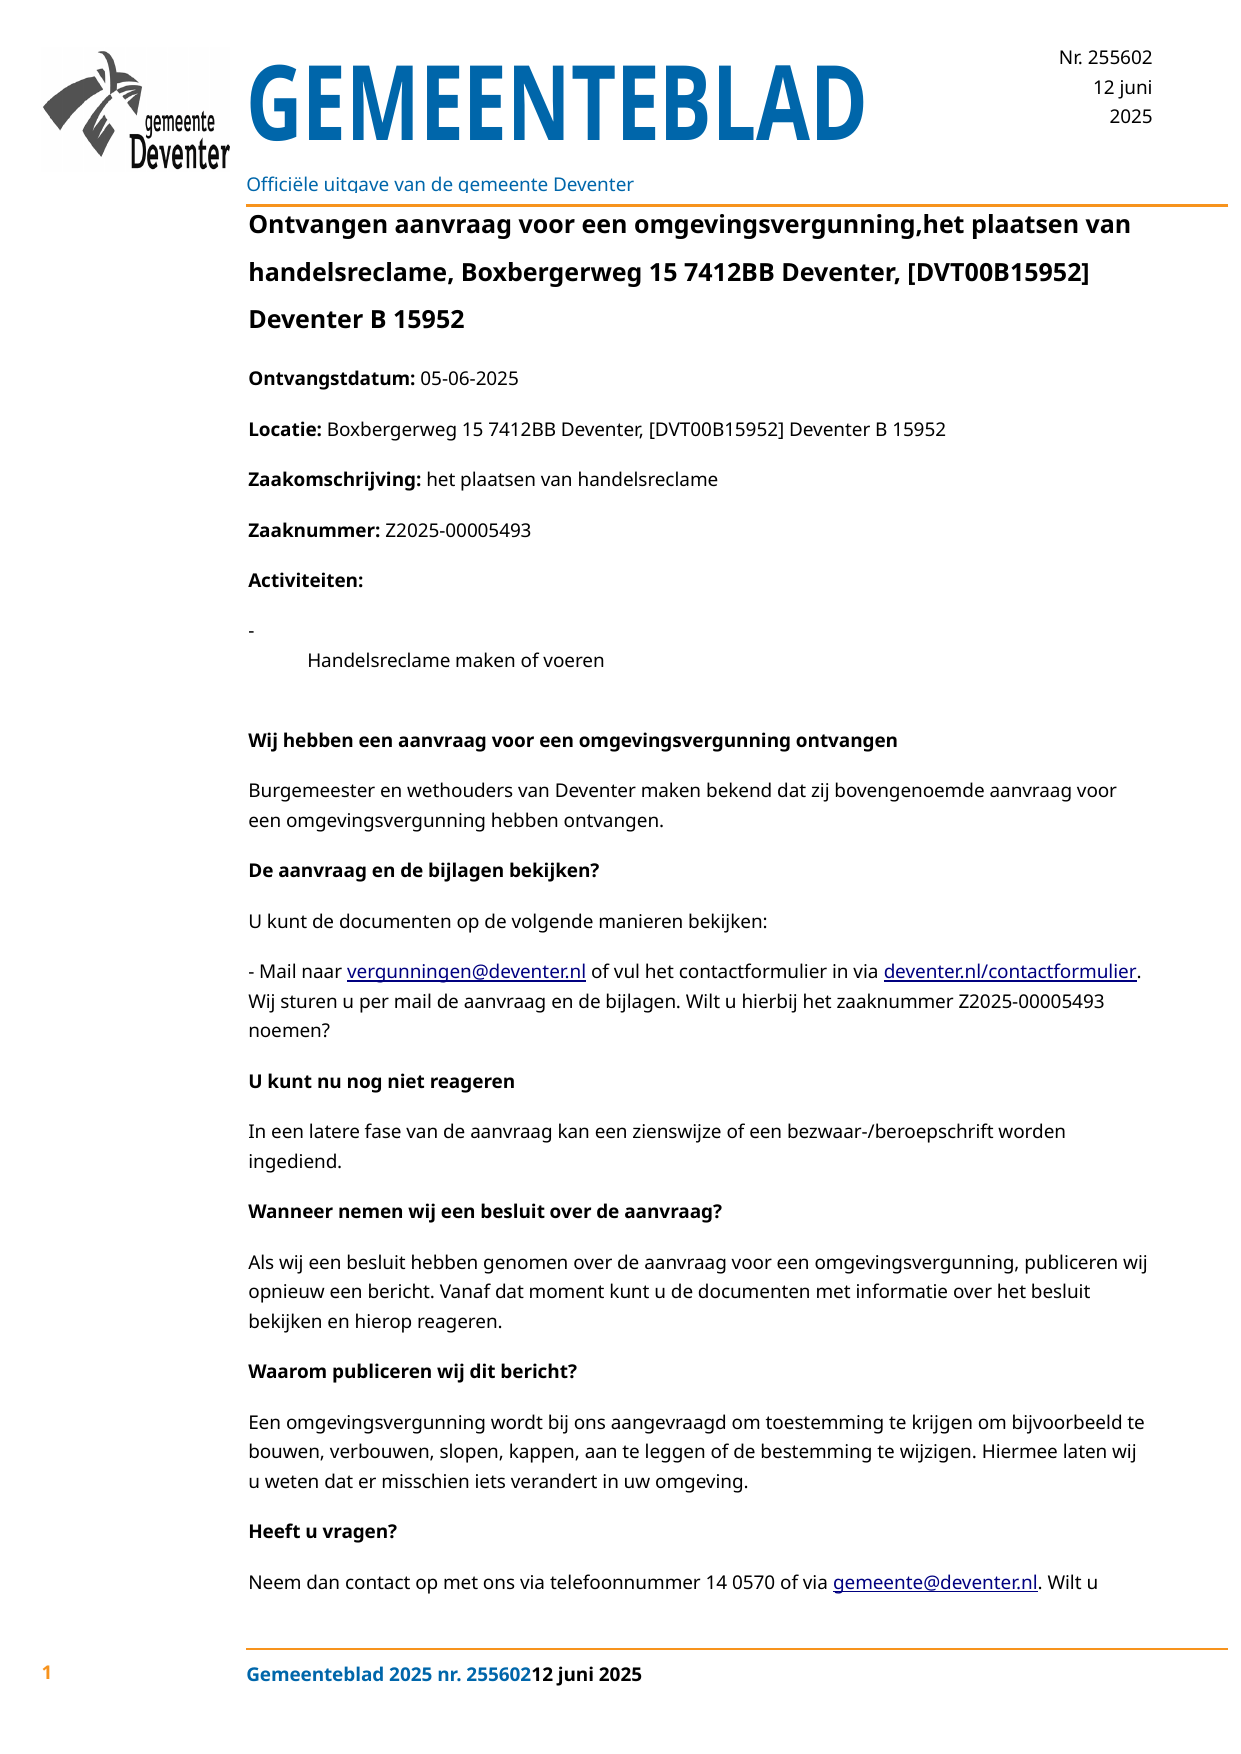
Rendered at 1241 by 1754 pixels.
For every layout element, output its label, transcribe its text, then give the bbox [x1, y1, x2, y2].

text Zaaknummer: Z2025-00005493 [248, 517, 1152, 542]
text Burgemeester en wethouders van Deventer maken bekend dat zij bovengenoemde aanvraag voor een omgevingsvergunning hebben ontvangen. [248, 778, 1152, 833]
text In een latere fase van de aanvraag kan een zienswijze of een bezwaar-/beroepschrift worden ingediend. [248, 1118, 1152, 1174]
text Activiteiten: [248, 567, 1152, 593]
text Ontvangstdatum: 05-06-2025 [248, 366, 1152, 391]
text Ontvangen aanvraag voor een omgevingsvergunning,het plaatsen van handelsreclame, Boxbergerweg 15 7412BB Deventer, [DVT00B15952] Deventer B 15952 [248, 207, 1152, 336]
text Waarom publiceren wij dit bericht? [248, 1358, 1152, 1384]
text Neem dan contact op met ons via telefoonnummer 14 0570 of via gemeente@deventer.nl. Wilt u [248, 1569, 1152, 1594]
text Als wij een besluit hebben genomen over de aanvraag voor een omgevingsvergunning, publiceren wij opnieuw een bericht. Vanaf dat moment kunt u de documenten met informatie over het besluit bekijken en hierop reageren. [248, 1249, 1152, 1334]
text De aanvraag en de bijlagen bekijken? [248, 858, 1152, 883]
text Zaakomschrijving: het plaatsen van handelsreclame [248, 466, 1152, 492]
list Handelsreclame maken of voeren [248, 647, 1152, 673]
text Locatie: Boxbergerweg 15 7412BB Deventer, [DVT00B15952] Deventer B 15952 [248, 416, 1152, 442]
picture [41, 47, 231, 172]
text - Mail naar vergunningen@deventer.nl of vul het contactformulier in via deventer.nl/contactformulier. Wij sturen u per mail de aanvraag en de bijlagen. Wilt u hierbij het zaaknummer Z2025-00005493 noemen? [248, 958, 1152, 1043]
text Wij hebben een aanvraag voor een omgevingsvergunning ontvangen [248, 727, 1152, 753]
text Heeft u vragen? [248, 1518, 1152, 1544]
text U kunt nu nog niet reageren [248, 1068, 1152, 1094]
text Wanneer nemen wij een besluit over de aanvraag? [248, 1198, 1152, 1224]
text Een omgevingsvergunning wordt bij ons aangevraagd om toestemming te krijgen om bijvoorbeeld te bouwen, verbouwen, slopen, kappen, aan te leggen of de bestemming te wijzigen. Hiermee laten wij u weten dat er misschien iets verandert in uw omgeving. [248, 1409, 1152, 1494]
text U kunt de documenten op de volgende manieren bekijken: [248, 908, 1152, 934]
